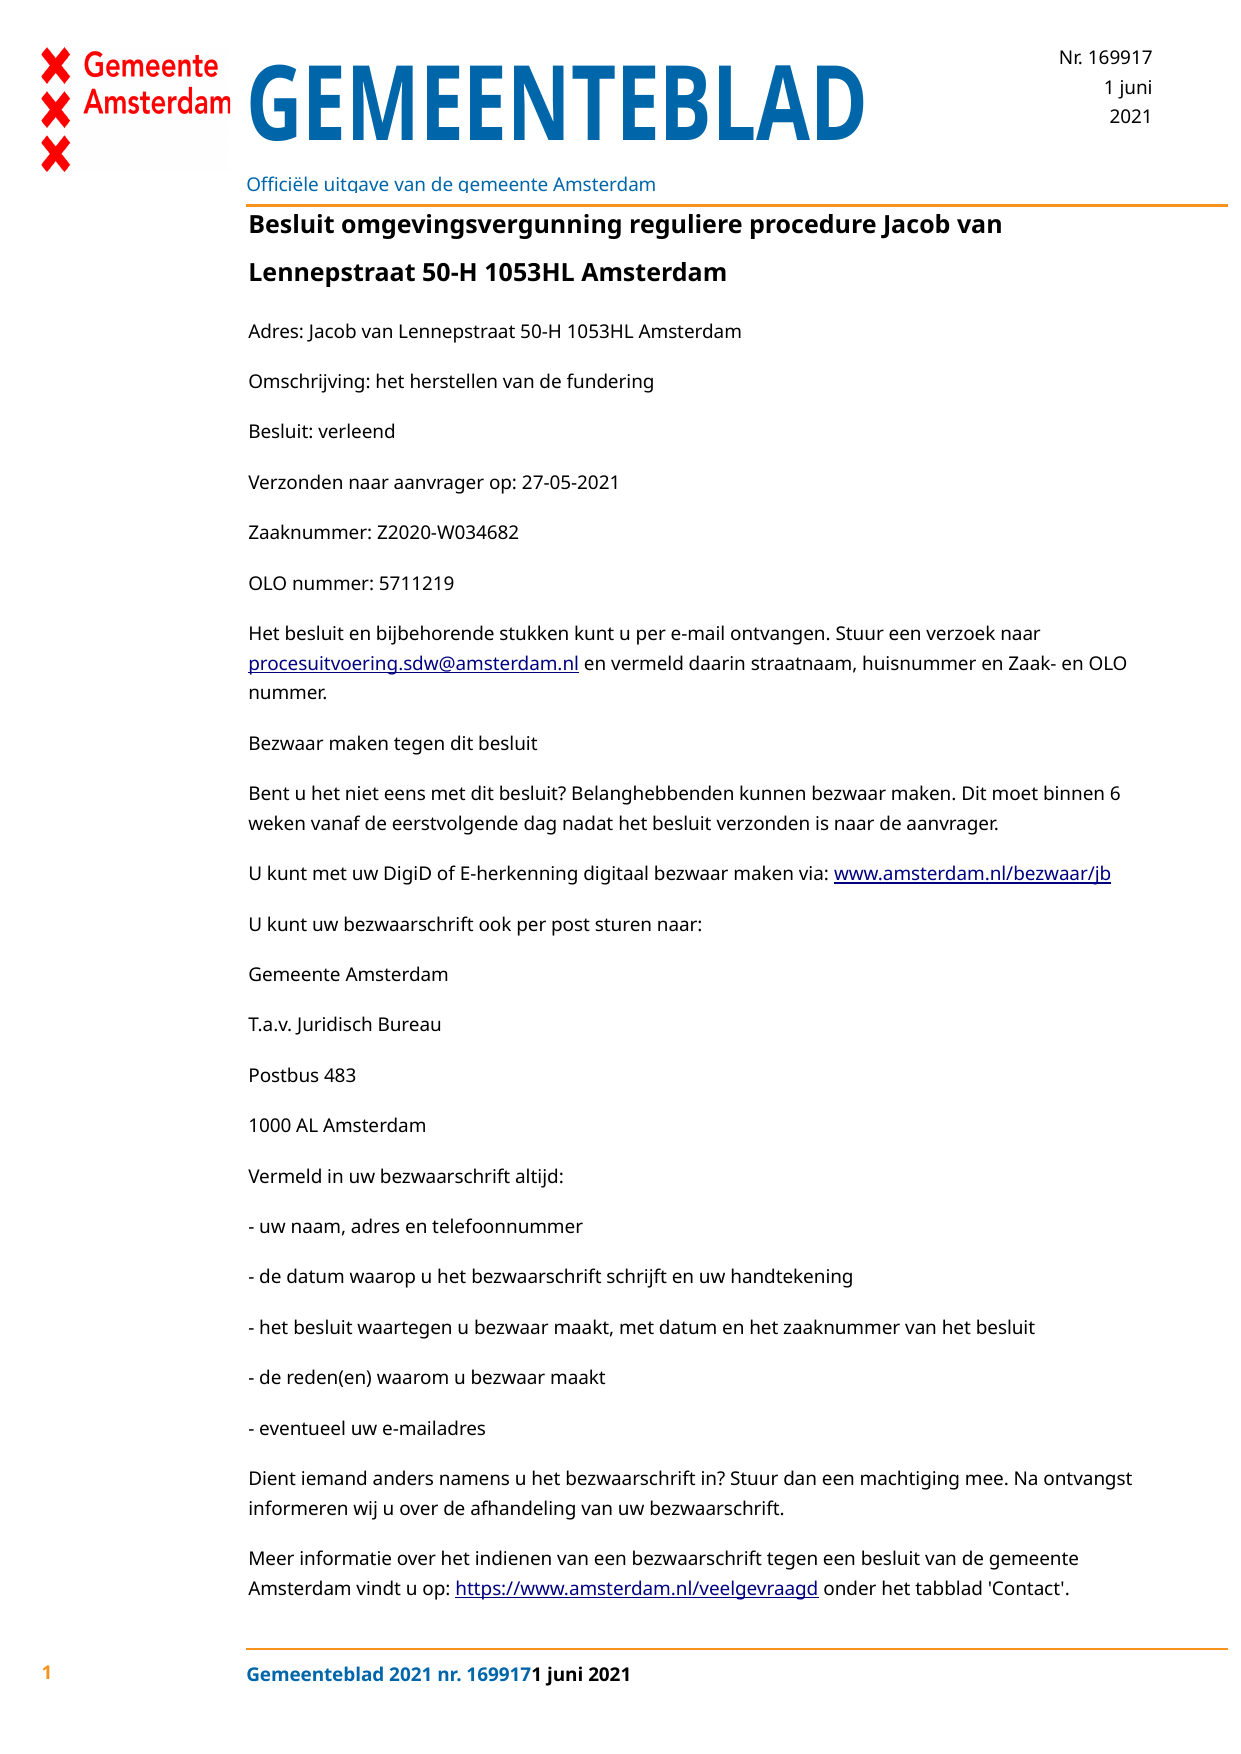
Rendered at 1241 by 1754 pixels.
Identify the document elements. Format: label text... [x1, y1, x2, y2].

text Gemeente Amsterdam [248, 961, 1152, 987]
text T.a.v. Juridisch Bureau [248, 1012, 1152, 1037]
text U kunt uw bezwaarschrift ook per post sturen naar: [248, 911, 1152, 937]
text Verzonden naar aanvrager op: 27-05-2021 [248, 469, 1152, 495]
text Omschrijving: het herstellen van de fundering [248, 368, 1152, 394]
text - uw naam, adres en telefoonnummer [248, 1213, 1152, 1239]
text 1000 AL Amsterdam [248, 1112, 1152, 1138]
text - de reden(en) waarom u bezwaar maakt [248, 1364, 1152, 1390]
text Besluit: verleend [248, 419, 1152, 444]
text Dient iemand anders namens u het bezwaarschrift in? Stuur dan een machtiging mee. Na ontvangst informeren wij u over de afhandeling van uw bezwaarschrift. [248, 1465, 1152, 1521]
text Bent u het niet eens met dit besluit? Belanghebbenden kunnen bezwaar maken. Dit moet binnen 6 weken vanaf de eerstvolgende dag nadat het besluit verzonden is naar de aanvrager. [248, 780, 1152, 836]
text Adres: Jacob van Lennepstraat 50-H 1053HL Amsterdam [248, 318, 1152, 344]
text - de datum waarop u het bezwaarschrift schrijft en uw handtekening [248, 1264, 1152, 1289]
text Bezwaar maken tegen dit besluit [248, 730, 1152, 756]
text Besluit omgevingsvergunning reguliere procedure Jacob van Lennepstraat 50-H 1053HL Amsterdam [248, 207, 1152, 288]
text - eventueel uw e-mailadres [248, 1415, 1152, 1441]
text OLO nummer: 5711219 [248, 570, 1152, 596]
text U kunt met uw DigiD of E-herkenning digitaal bezwaar maken via: www.amsterdam.nl/bezwaar/jb [248, 860, 1152, 886]
text Vermeld in uw bezwaarschrift altijd: [248, 1163, 1152, 1189]
text Zaaknummer: Z2020-W034682 [248, 519, 1152, 545]
picture [41, 47, 231, 172]
text Postbus 483 [248, 1062, 1152, 1088]
text Meer informatie over het indienen van een bezwaarschrift tegen een besluit van de gemeente Amsterdam vindt u op: https://www.amsterdam.nl/veelgevraagd onder het tabblad 'Contact'. [248, 1545, 1152, 1601]
text - het besluit waartegen u bezwaar maakt, met datum en het zaaknummer van het besluit [248, 1314, 1152, 1340]
text Het besluit en bijbehorende stukken kunt u per e-mail ontvangen. Stuur een verzoek naar procesuitvoering.sdw@amsterdam.nl en vermeld daarin straatnaam, huisnummer en Zaak- en OLO nummer. [248, 620, 1152, 705]
